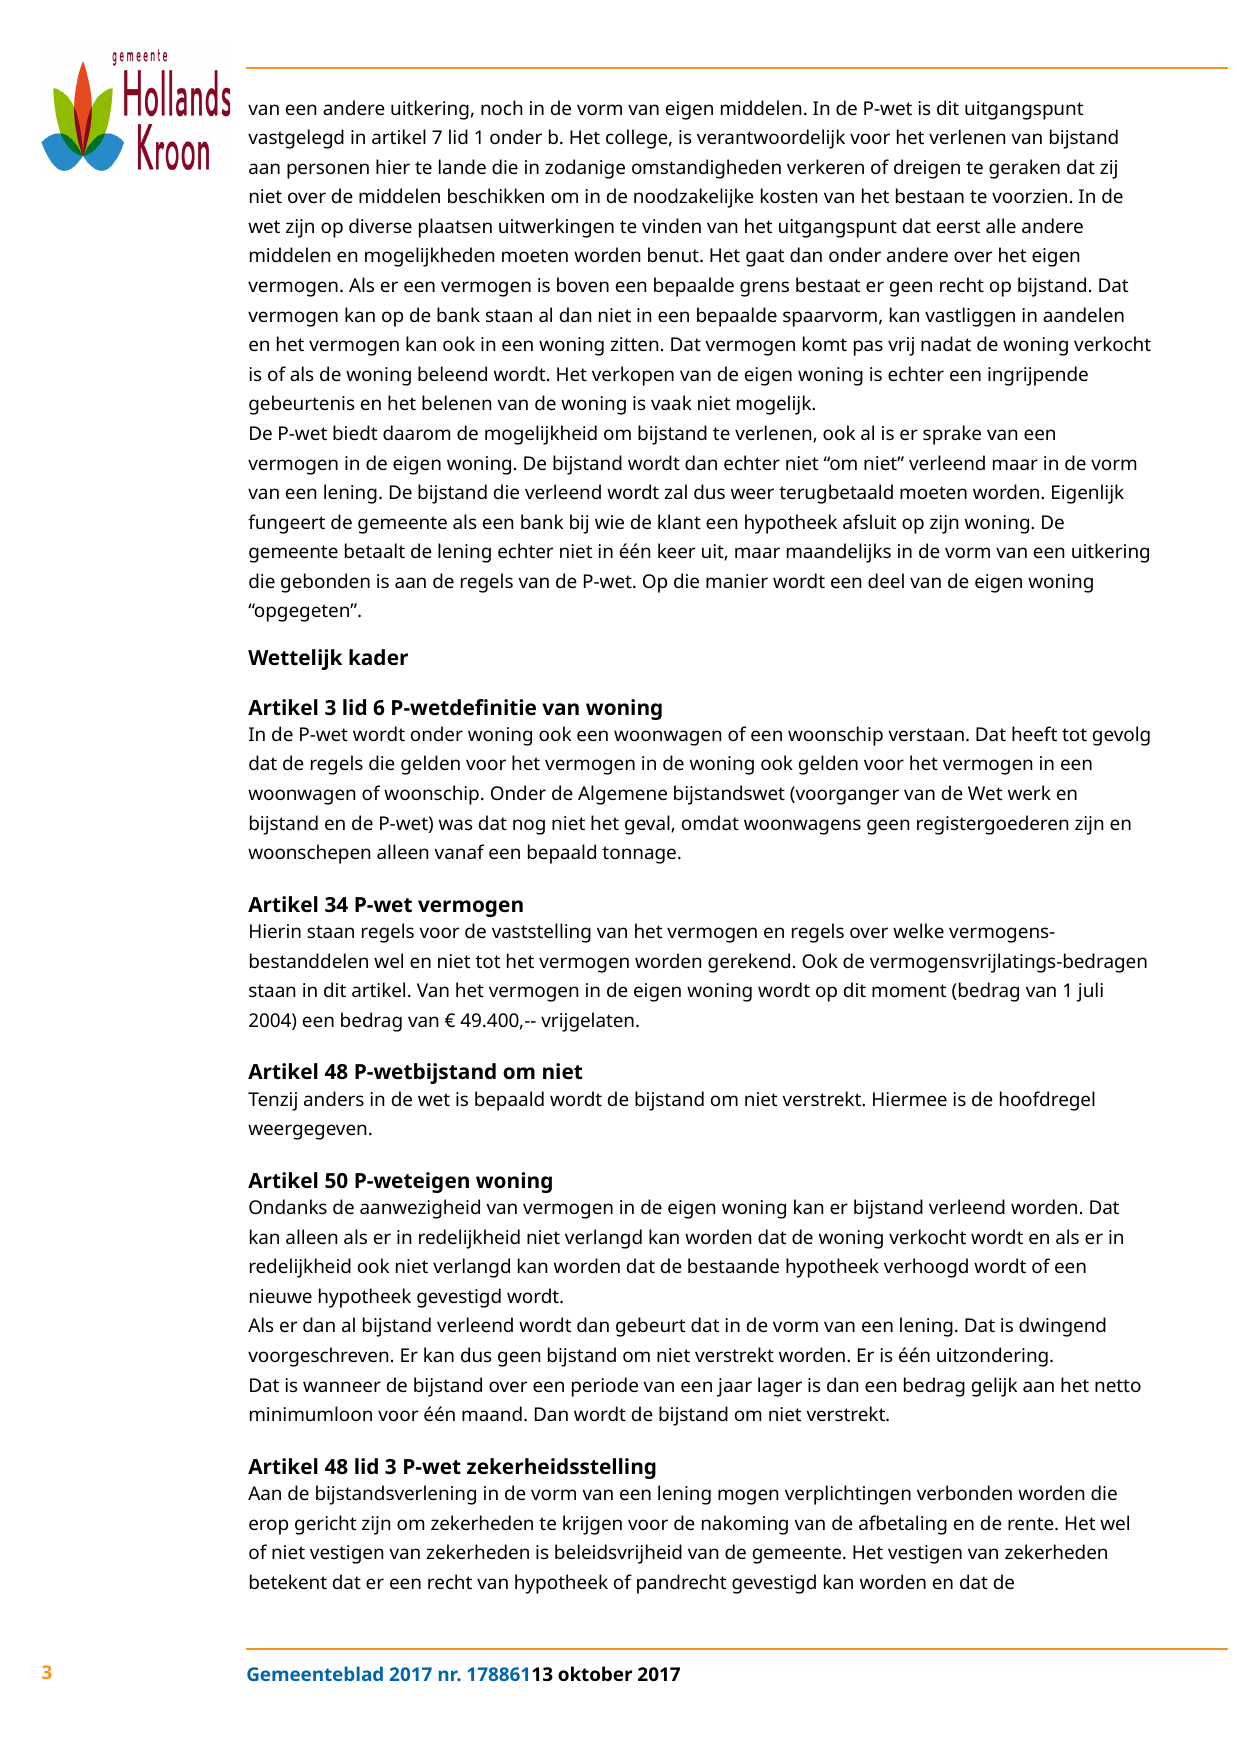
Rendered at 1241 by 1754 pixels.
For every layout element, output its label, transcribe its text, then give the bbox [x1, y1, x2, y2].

text Artikel 48 P-wetbijstand om niet [248, 1057, 1152, 1086]
text Als er dan al bijstand verleend wordt dan gebeurt dat in de vorm van een lening. Dat is dwingend voorgeschreven. Er kan dus geen bijstand om niet verstrekt worden. Er is één uitzondering. [248, 1313, 1152, 1368]
text Dat is wanneer de bijstand over een periode van een jaar lager is dan een bedrag gelijk aan het netto minimumloon voor één maand. Dan wordt de bijstand om niet verstrekt. [248, 1372, 1152, 1427]
picture [41, 47, 231, 172]
text Artikel 50 P-weteigen woning [248, 1166, 1152, 1194]
text Artikel 48 lid 3 P-wet zekerheidsstelling [248, 1452, 1152, 1480]
text Ondanks de aanwezigheid van vermogen in de eigen woning kan er bijstand verleend worden. Dat kan alleen als er in redelijkheid niet verlangd kan worden dat de woning verkocht wordt en als er in redelijkheid ook niet verlangd kan worden dat de bestaande hypotheek verhoogd wordt of een nieuwe hypotheek gevestigd wordt. [248, 1194, 1152, 1309]
text Artikel 3 lid 6 P-wetdefinitie van woning [248, 693, 1152, 721]
text Tenzij anders in de wet is bepaald wordt de bijstand om niet verstrekt. Hiermee is de hoofdregel weergegeven. [248, 1086, 1152, 1141]
text Wettelijk kader [248, 643, 1152, 672]
text Hierin staan regels voor de vaststelling van het vermogen en regels over welke vermogens-bestanddelen wel en niet tot het vermogen worden gerekend. Ook de vermogensvrijlatings-bedragen staan in dit artikel. Van het vermogen in de eigen woning wordt op dit moment (bedrag van 1 juli 2004) een bedrag van € 49.400,-- vrijgelaten. [248, 918, 1152, 1033]
text van een andere uitkering, noch in de vorm van eigen middelen. In de P-wet is dit uitgangspunt vastgelegd in artikel 7 lid 1 onder b. Het college, is verantwoordelijk voor het verlenen van bijstand aan personen hier te lande die in zodanige omstandigheden verkeren of dreigen te geraken dat zij niet over de middelen beschikken om in de noodzakelijke kosten van het bestaan te voorzien. In de wet zijn op diverse plaatsen uitwerkingen te vinden van het uitgangspunt dat eerst alle andere middelen en mogelijkheden moeten worden benut. Het gaat dan onder andere over het eigen vermogen. Als er een vermogen is boven een bepaalde grens bestaat er geen recht op bijstand. Dat vermogen kan op de bank staan al dan niet in een bepaalde spaarvorm, kan vastliggen in aandelen en het vermogen kan ook in een woning zitten. Dat vermogen komt pas vrij nadat de woning verkocht is of als de woning beleend wordt. Het verkopen van de eigen woning is echter een ingrijpende gebeurtenis en het belenen van de woning is vaak niet mogelijk. [248, 95, 1152, 416]
text Artikel 34 P-wet vermogen [248, 890, 1152, 918]
text Aan de bijstandsverlening in de vorm van een lening mogen verplichtingen verbonden worden die erop gericht zijn om zekerheden te krijgen voor de nakoming van de afbetaling en de rente. Het wel of niet vestigen van zekerheden is beleidsvrijheid van de gemeente. Het vestigen van zekerheden betekent dat er een recht van hypotheek of pandrecht gevestigd kan worden en dat de [248, 1480, 1152, 1595]
text De P-wet biedt daarom de mogelijkheid om bijstand te verlenen, ook al is er sprake van een vermogen in de eigen woning. De bijstand wordt dan echter niet “om niet” verleend maar in de vorm van een lening. De bijstand die verleend wordt zal dus weer terugbetaald moeten worden. Eigenlijk fungeert de gemeente als een bank bij wie de klant een hypotheek afsluit op zijn woning. De gemeente betaalt de lening echter niet in één keer uit, maar maandelijks in de vorm van een uitkering die gebonden is aan de regels van de P-wet. Op die manier wordt een deel van de eigen woning “opgegeten”. [248, 420, 1152, 623]
text In de P-wet wordt onder woning ook een woonwagen of een woonschip verstaan. Dat heeft tot gevolg dat de regels die gelden voor het vermogen in de woning ook gelden voor het vermogen in een woonwagen of woonschip. Onder de Algemene bijstandswet (voorganger van de Wet werk en bijstand en de P-wet) was dat nog niet het geval, omdat woonwagens geen registergoederen zijn en woonschepen alleen vanaf een bepaald tonnage. [248, 721, 1152, 865]
